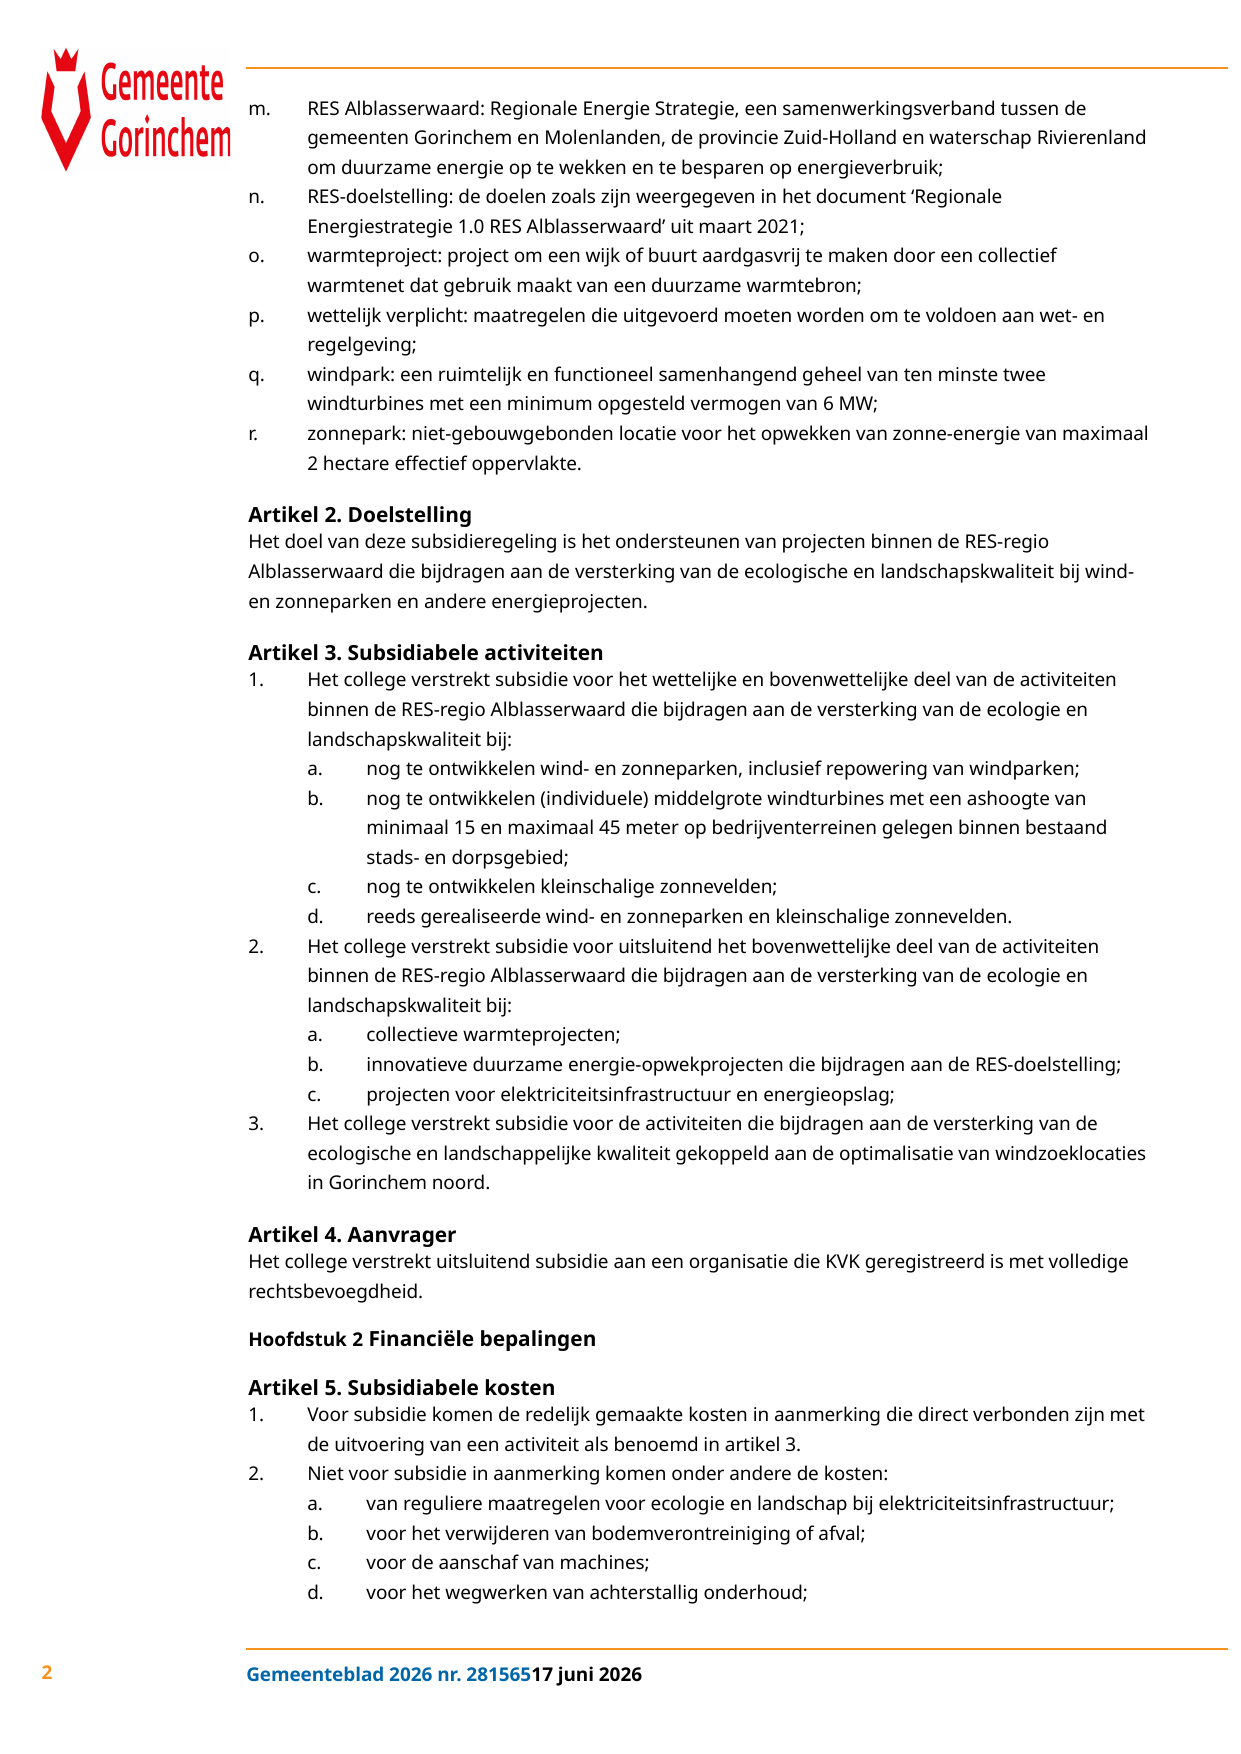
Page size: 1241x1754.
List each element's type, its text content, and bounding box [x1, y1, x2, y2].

text Het college verstrekt uitsluitend subsidie aan een organisatie die KVK geregistreerd is met volledige rechtsbevoegdheid. [248, 1248, 1152, 1304]
text Artikel 3. Subsidiabele activiteiten [248, 638, 1152, 667]
list Het college verstrekt subsidie voor het wettelijke en bovenwettelijke deel van de activiteiten binnen de RES-regio Alblasserwaard die bijdragen aan de versterking van de ecologie en landschapskwaliteit bij: [248, 667, 1152, 752]
list Niet voor subsidie in aanmerking komen onder andere de kosten: [248, 1461, 1152, 1486]
list projecten voor elektriciteitsinfrastructuur en energieopslag; [307, 1081, 1152, 1107]
list reeds gerealiseerde wind- en zonneparken en kleinschalige zonnevelden. [307, 903, 1152, 929]
list RES-doelstelling: de doelen zoals zijn weergegeven in het document ‘Regionale Energiestrategie 1.0 RES Alblasserwaard’ uit maart 2021; [248, 183, 1152, 239]
list nog te ontwikkelen wind- en zonneparken, inclusief repowering van windparken; [307, 755, 1152, 781]
list voor het wegwerken van achterstallig onderhoud; [307, 1579, 1152, 1604]
text Artikel 4. Aanvrager [248, 1220, 1152, 1248]
list voor het verwijderen van bodemverontreiniging of afval; [307, 1520, 1152, 1545]
list RES Alblasserwaard: Regionale Energie Strategie, een samenwerkingsverband tussen de gemeenten Gorinchem en Molenlanden, de provincie Zuid-Holland en waterschap Rivierenland om duurzame energie op te wekken en te besparen op energieverbruik; [248, 95, 1152, 180]
list innovatieve duurzame energie-opwekprojecten die bijdragen aan de RES-doelstelling; [307, 1051, 1152, 1077]
list van reguliere maatregelen voor ecologie en landschap bij elektriciteitsinfrastructuur; [307, 1490, 1152, 1516]
list zonnepark: niet-gebouwgebonden locatie voor het opwekken van zonne-energie van maximaal 2 hectare effectief oppervlakte. [248, 420, 1152, 476]
text Hoofdstuk 2 Financiële bepalingen [248, 1324, 1152, 1352]
list nog te ontwikkelen (individuele) middelgrote windturbines met een ashoogte van minimaal 15 en maximaal 45 meter op bedrijventerreinen gelegen binnen bestaand stads- en dorpsgebied; [307, 785, 1152, 870]
list warmteproject: project om een wijk of buurt aardgasvrij te maken door een collectief warmtenet dat gebruik maakt van een duurzame warmtebron; [248, 243, 1152, 298]
list nog te ontwikkelen kleinschalige zonnevelden; [307, 874, 1152, 899]
picture [41, 47, 231, 172]
list wettelijk verplicht: maatregelen die uitgevoerd moeten worden om te voldoen aan wet- en regelgeving; [248, 302, 1152, 357]
list Het college verstrekt subsidie voor uitsluitend het bovenwettelijke deel van de activiteiten binnen de RES-regio Alblasserwaard die bijdragen aan de versterking van de ecologie en landschapskwaliteit bij: [248, 933, 1152, 1018]
text Artikel 2. Doelstelling [248, 500, 1152, 529]
text Het doel van deze subsidieregeling is het ondersteunen van projecten binnen de RES-regio Alblasserwaard die bijdragen aan de versterking van de ecologische en landschapskwaliteit bij wind- en zonneparken en andere energieprojecten. [248, 529, 1152, 613]
list windpark: een ruimtelijk en functioneel samenhangend geheel van ten minste twee windturbines met een minimum opgesteld vermogen van 6 MW; [248, 361, 1152, 416]
text Artikel 5. Subsidiabele kosten [248, 1373, 1152, 1401]
list Voor subsidie komen de redelijk gemaakte kosten in aanmerking die direct verbonden zijn met de uitvoering van een activiteit als benoemd in artikel 3. [248, 1401, 1152, 1457]
list Het college verstrekt subsidie voor de activiteiten die bijdragen aan de versterking van de ecologische en landschappelijke kwaliteit gekoppeld aan de optimalisatie van windzoeklocaties in Gorinchem noord. [248, 1110, 1152, 1195]
list voor de aanschaf van machines; [307, 1549, 1152, 1575]
list collectieve warmteprojecten; [307, 1022, 1152, 1047]
